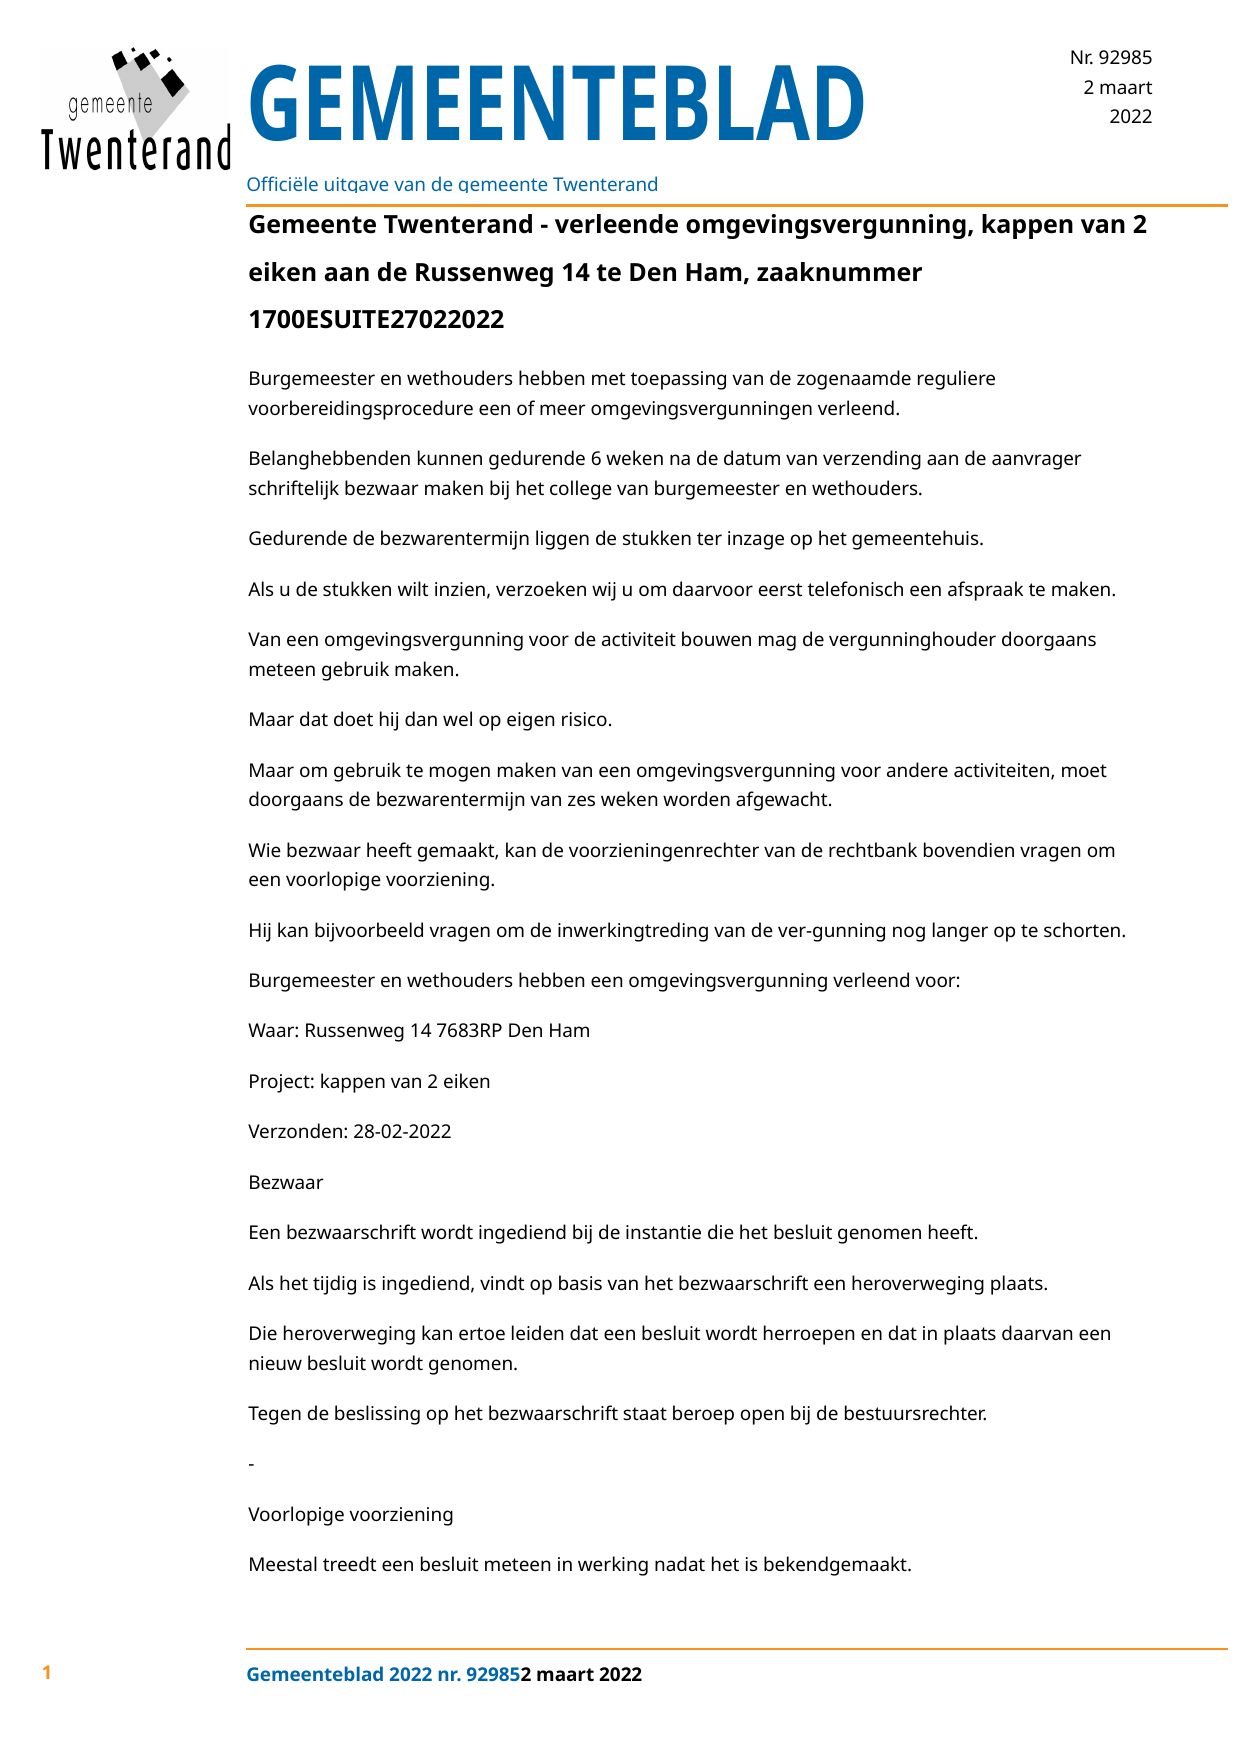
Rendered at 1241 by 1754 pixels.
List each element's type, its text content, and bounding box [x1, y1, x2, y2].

text Wie bezwaar heeft gemaakt, kan de voorzieningenrechter van de rechtbank bovendien vragen om een voorlopige voorziening. [248, 837, 1152, 892]
text Van een omgevingsvergunning voor de activiteit bouwen mag de vergunninghouder doorgaans meteen gebruik maken. [248, 626, 1152, 682]
text Bezwaar [248, 1169, 1152, 1194]
text Waar: Russenweg 14 7683RP Den Ham [248, 1018, 1152, 1043]
text Belanghebbenden kunnen gedurende 6 weken na de datum van verzending aan de aanvrager schriftelijk bezwaar maken bij het college van burgemeester en wethouders. [248, 446, 1152, 501]
text Voorlopige voorziening [248, 1501, 1152, 1527]
text Meestal treedt een besluit meteen in werking nadat het is bekendgemaakt. [248, 1551, 1152, 1577]
text Maar dat doet hij dan wel op eigen risico. [248, 706, 1152, 732]
text Tegen de beslissing op het bezwaarschrift staat beroep open bij de bestuursrechter. [248, 1400, 1152, 1426]
text Burgemeester en wethouders hebben met toepassing van de zogenaamde reguliere voorbereidingsprocedure een of meer omgevingsvergunningen verleend. [248, 366, 1152, 421]
picture [41, 47, 231, 172]
text Die heroverweging kan ertoe leiden dat een besluit wordt herroepen en dat in plaats daarvan een nieuw besluit wordt genomen. [248, 1320, 1152, 1375]
text Gemeente Twenterand - verleende omgevingsvergunning, kappen van 2 eiken aan de Russenweg 14 te Den Ham, zaaknummer 1700ESUITE27022022 [248, 207, 1152, 336]
text Een bezwaarschrift wordt ingediend bij de instantie die het besluit genomen heeft. [248, 1219, 1152, 1245]
text Gedurende de bezwarentermijn liggen de stukken ter inzage op het gemeentehuis. [248, 526, 1152, 551]
text Burgemeester en wethouders hebben een omgevingsvergunning verleend voor: [248, 967, 1152, 993]
text Hij kan bijvoorbeeld vragen om de inwerkingtreding van de ver-gunning nog langer op te schorten. [248, 917, 1152, 942]
text Project: kappen van 2 eiken [248, 1068, 1152, 1094]
text Als u de stukken wilt inzien, verzoeken wij u om daarvoor eerst telefonisch een afspraak te maken. [248, 576, 1152, 602]
text Als het tijdig is ingediend, vindt op basis van het bezwaarschrift een heroverweging plaats. [248, 1270, 1152, 1295]
text - [248, 1451, 1152, 1476]
text Verzonden: 28-02-2022 [248, 1118, 1152, 1144]
text Maar om gebruik te mogen maken van een omgevingsvergunning voor andere activiteiten, moet doorgaans de bezwarentermijn van zes weken worden afgewacht. [248, 757, 1152, 812]
